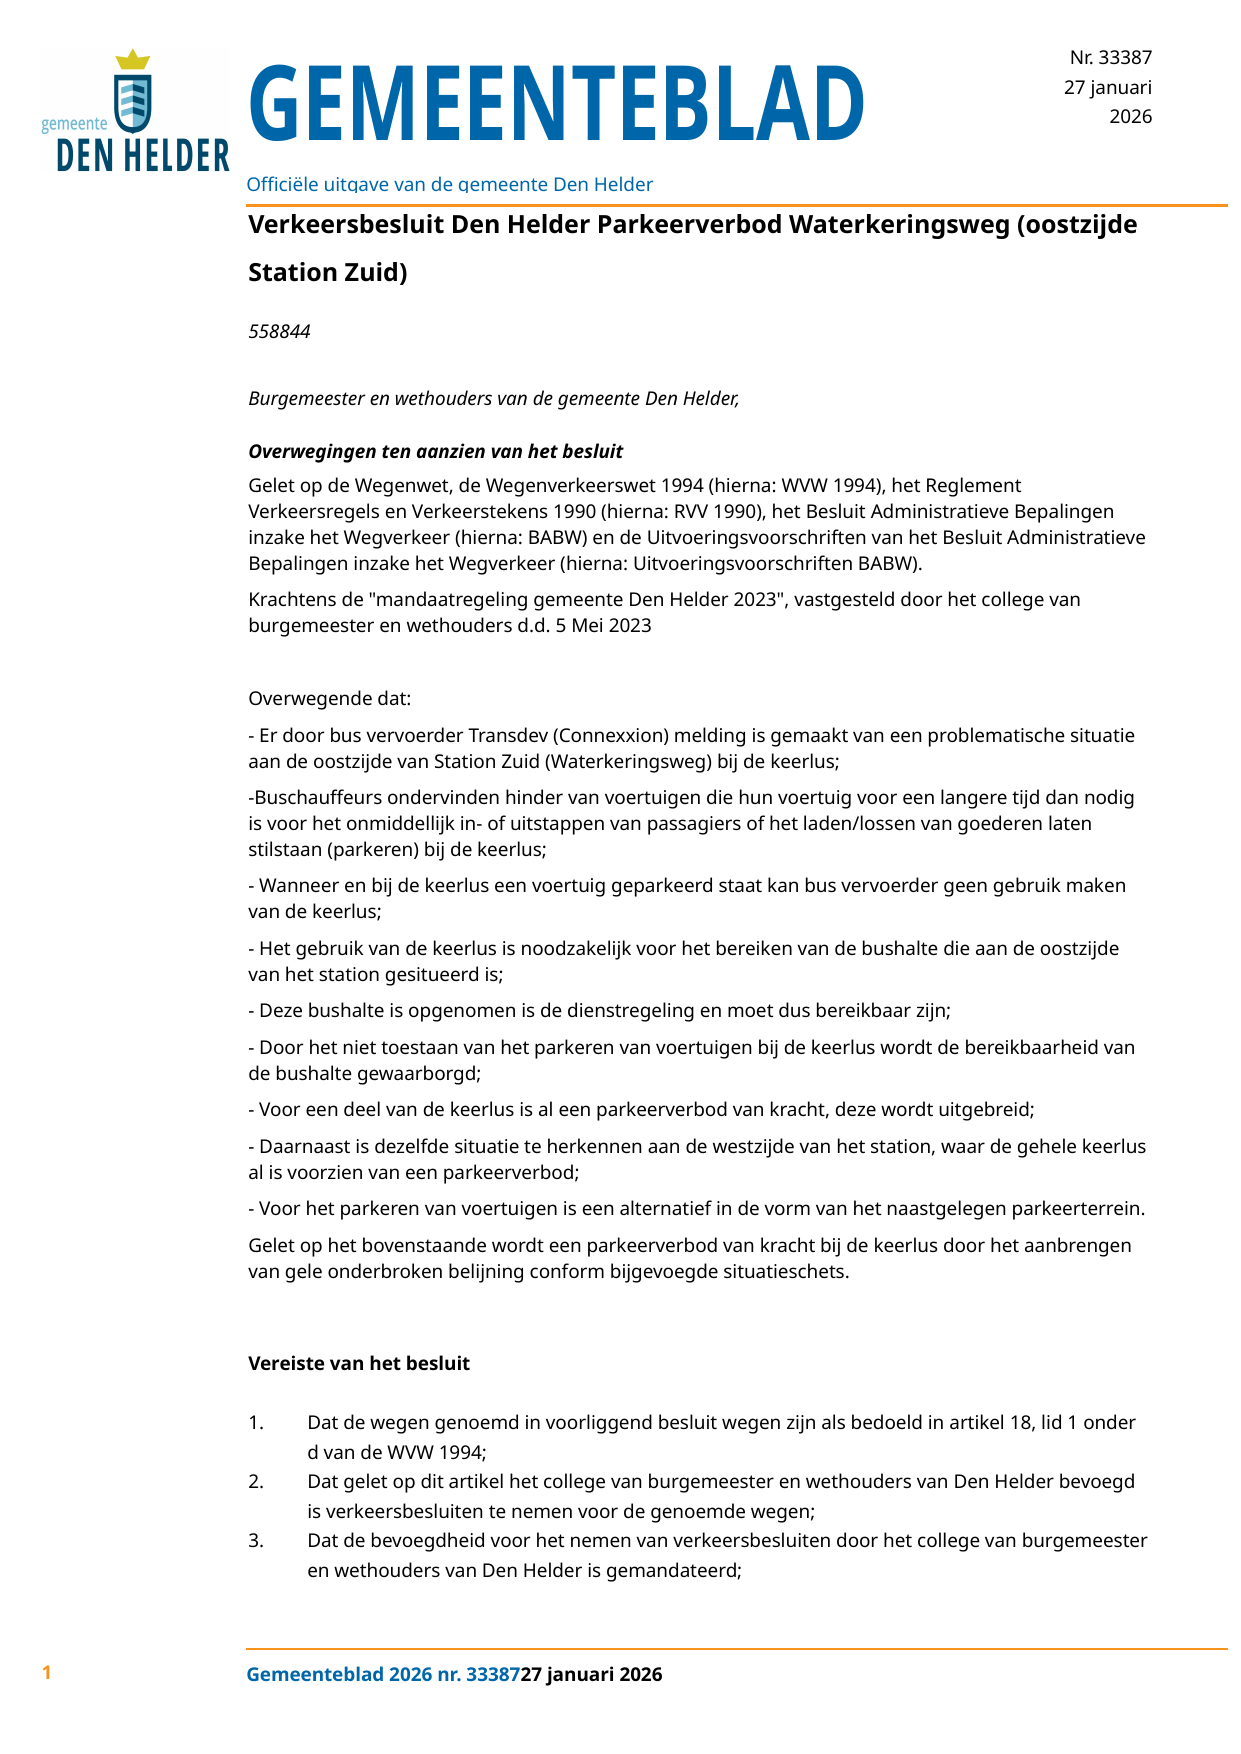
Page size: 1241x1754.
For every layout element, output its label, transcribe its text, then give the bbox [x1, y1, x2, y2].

text - Er door bus vervoerder Transdev (Connexxion) melding is gemaakt van een problematische situatie aan de oostzijde van Station Zuid (Waterkeringsweg) bij de keerlus; [248, 722, 1152, 773]
picture [220, 160, 224, 172]
picture [130, 157, 135, 172]
text Verkeersbesluit Den Helder Parkeerverbod Waterkeringsweg (oostzijde Station Zuid) [248, 207, 1152, 288]
text - Deze bushalte is opgenomen is de dienstregeling en moet dus bereikbaar zijn; [248, 997, 1152, 1023]
text Vereiste van het besluit [248, 1350, 1152, 1376]
list Dat de bevoegdheid voor het nemen van verkeersbesluiten door het college van burgemeester en wethouders van Den Helder is gemandateerd; [248, 1528, 1152, 1583]
text Krachtens de "mandaatregeling gemeente Den Helder 2023", vastgesteld door het college van burgemeester en wethouders d.d. 5 Mei 2023 [248, 586, 1152, 638]
text -Buschauffeurs ondervinden hinder van voertuigen die hun voertuig voor een langere tijd dan nodig is voor het onmiddellijk in- of uitstappen van passagiers of het laden/lossen van goederen laten stilstaan (parkeren) bij de keerlus; [248, 784, 1152, 862]
text - Door het niet toestaan van het parkeren van voertuigen bij de keerlus wordt de bereikbaarheid van de bushalte gewaarborgd; [248, 1034, 1152, 1086]
picture [100, 154, 106, 172]
picture [41, 47, 231, 172]
text Overwegingen ten aanzien van het besluit [248, 438, 1152, 464]
text - Voor een deel van de keerlus is al een parkeerverbod van kracht, deze wordt uitgebreid; [248, 1096, 1152, 1122]
text - Het gebruik van de keerlus is noodzakelijk voor het bereiken van de bushalte die aan de oostzijde van het station gesitueerd is; [248, 935, 1152, 986]
list Dat de wegen genoemd in voorliggend besluit wegen zijn als bedoeld in artikel 18, lid 1 onder d van de WVW 1994; [248, 1409, 1152, 1465]
picture [63, 144, 68, 165]
text Overwegende dat: [248, 685, 1152, 711]
text Gelet op de Wegenwet, de Wegenverkeerswet 1994 (hierna: WVW 1994), het Reglement Verkeersregels en Verkeerstekens 1990 (hierna: RVV 1990), het Besluit Administratieve Bepalingen inzake het Wegverkeer (hierna: BABW) en de Uitvoeringsvoorschriften van het Besluit Administratieve Bepalingen inzake het Wegverkeer (hierna: Uitvoeringsvoorschriften BABW). [248, 472, 1152, 575]
text Burgemeester en wethouders van de gemeente Den Helder, [248, 386, 1152, 411]
text - Daarnaast is dezelfde situatie te herkennen aan de westzijde van het station, waar de gehele keerlus al is voorzien van een parkeerverbod; [248, 1133, 1152, 1184]
picture [182, 144, 187, 165]
list Dat gelet op dit artikel het college van burgemeester en wethouders van Den Helder bevoegd is verkeersbesluiten te nemen voor de genoemde wegen; [248, 1468, 1152, 1524]
text 558844 [248, 318, 1152, 344]
text Gelet op het bovenstaande wordt een parkeerverbod van kracht bij de keerlus door het aanbrengen van gele onderbroken belijning conform bijgevoegde situatieschets. [248, 1232, 1152, 1284]
text - Voor het parkeren van voertuigen is een alternatief in de vorm van het naastgelegen parkeerterrein. [248, 1196, 1152, 1221]
text - Wanneer en bij de keerlus een voertuig geparkeerd staat kan bus vervoerder geen gebruik maken van de keerlus; [248, 873, 1152, 924]
